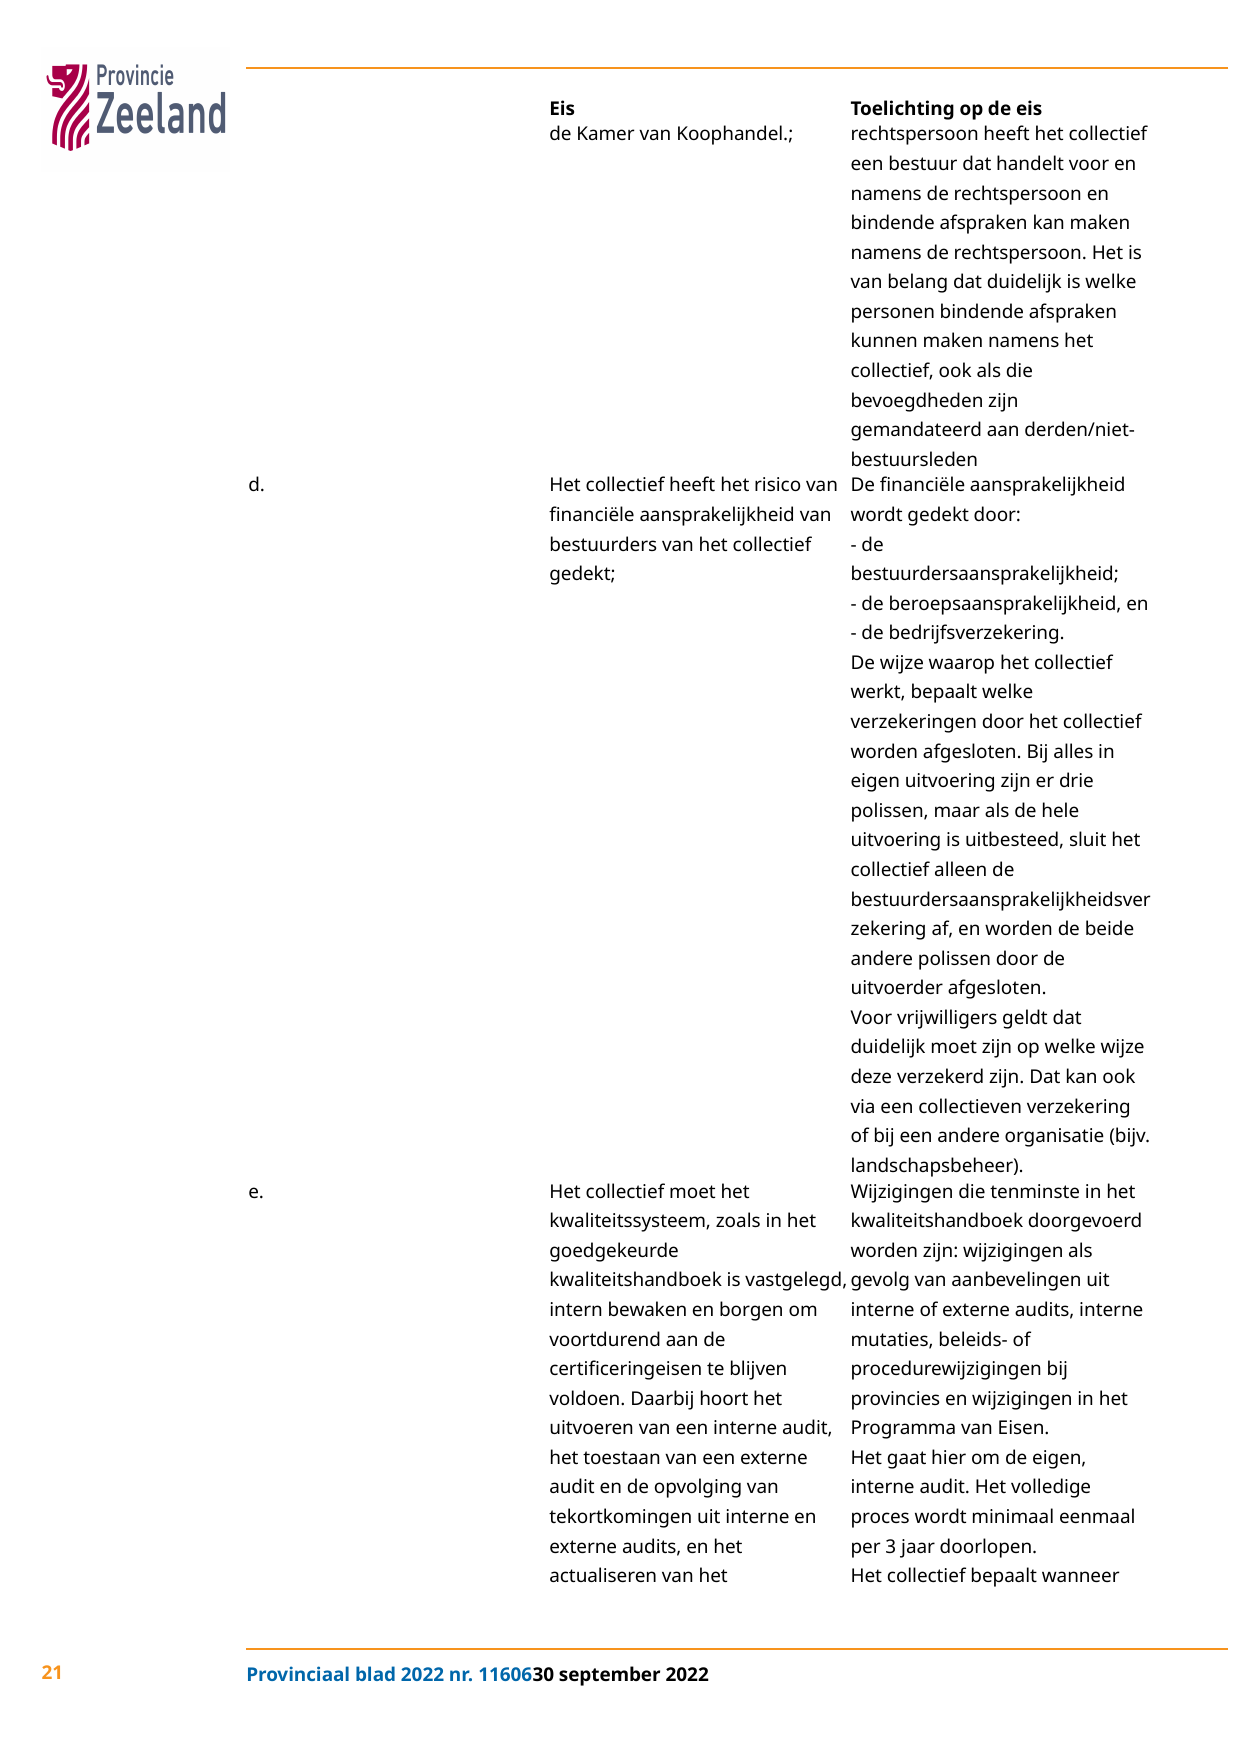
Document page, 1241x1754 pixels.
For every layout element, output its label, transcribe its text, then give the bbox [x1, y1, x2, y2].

table_cell Het collectief heeft het risico van financiële aansprakelijkheid van bestuurders van het collectief gedekt; [549, 472, 850, 1178]
table_cell Wijzigingen die tenminste in het kwaliteitshandboek doorgevoerd worden zijn: wijzigingen als gevolg van aanbevelingen uit interne of externe audits, interne mutaties, beleids- of procedurewijzigingen bij provincies en wijzigingen in het Programma van Eisen. Het gaat hier om de eigen, interne audit. Het volledige proces wordt minimaal eenmaal per 3 jaar doorlopen. Het collectief bepaalt wanneer [850, 1178, 1152, 1588]
table_cell Het collectief moet het kwaliteitssysteem, zoals in het goedgekeurde kwaliteitshandboek is vastgelegd, intern bewaken en borgen om voortdurend aan de certificeringeisen te blijven voldoen. Daarbij hoort het uitvoeren van een interne audit, het toestaan van een externe audit en de opvolging van tekortkomingen uit interne en externe audits, en het actualiseren van het [549, 1178, 850, 1588]
table_header Toelichting op de eis [850, 95, 1152, 121]
table_header [248, 95, 549, 121]
picture [41, 47, 231, 172]
table_cell de Kamer van Koophandel.; [549, 121, 850, 472]
table_cell rechtspersoon heeft het collectief een bestuur dat handelt voor en namens de rechtspersoon en bindende afspraken kan maken namens de rechtspersoon. Het is van belang dat duidelijk is welke personen bindende afspraken kunnen maken namens het collectief, ook als die bevoegdheden zijn gemandateerd aan derden/niet-bestuursleden [850, 121, 1152, 472]
table_cell d. [248, 472, 549, 1178]
table_cell De financiële aansprakelijkheid wordt gedekt door: - de bestuurdersaansprakelijkheid; - de beroepsaansprakelijkheid, en - de bedrijfsverzekering. De wijze waarop het collectief werkt, bepaalt welke verzekeringen door het collectief worden afgesloten. Bij alles in eigen uitvoering zijn er drie polissen, maar als de hele uitvoering is uitbesteed, sluit het collectief alleen de bestuurdersaansprakelijkheidsverzekering af, en worden de beide andere polissen door de uitvoerder afgesloten. Voor vrijwilligers geldt dat duidelijk moet zijn op welke wijze deze verzekerd zijn. Dat kan ook via een collectieven verzekering of bij een andere organisatie (bijv. landschapsbeheer). [850, 472, 1152, 1178]
table_header Eis [549, 95, 850, 121]
table_cell e. [248, 1178, 549, 1588]
table_cell [248, 121, 549, 472]
